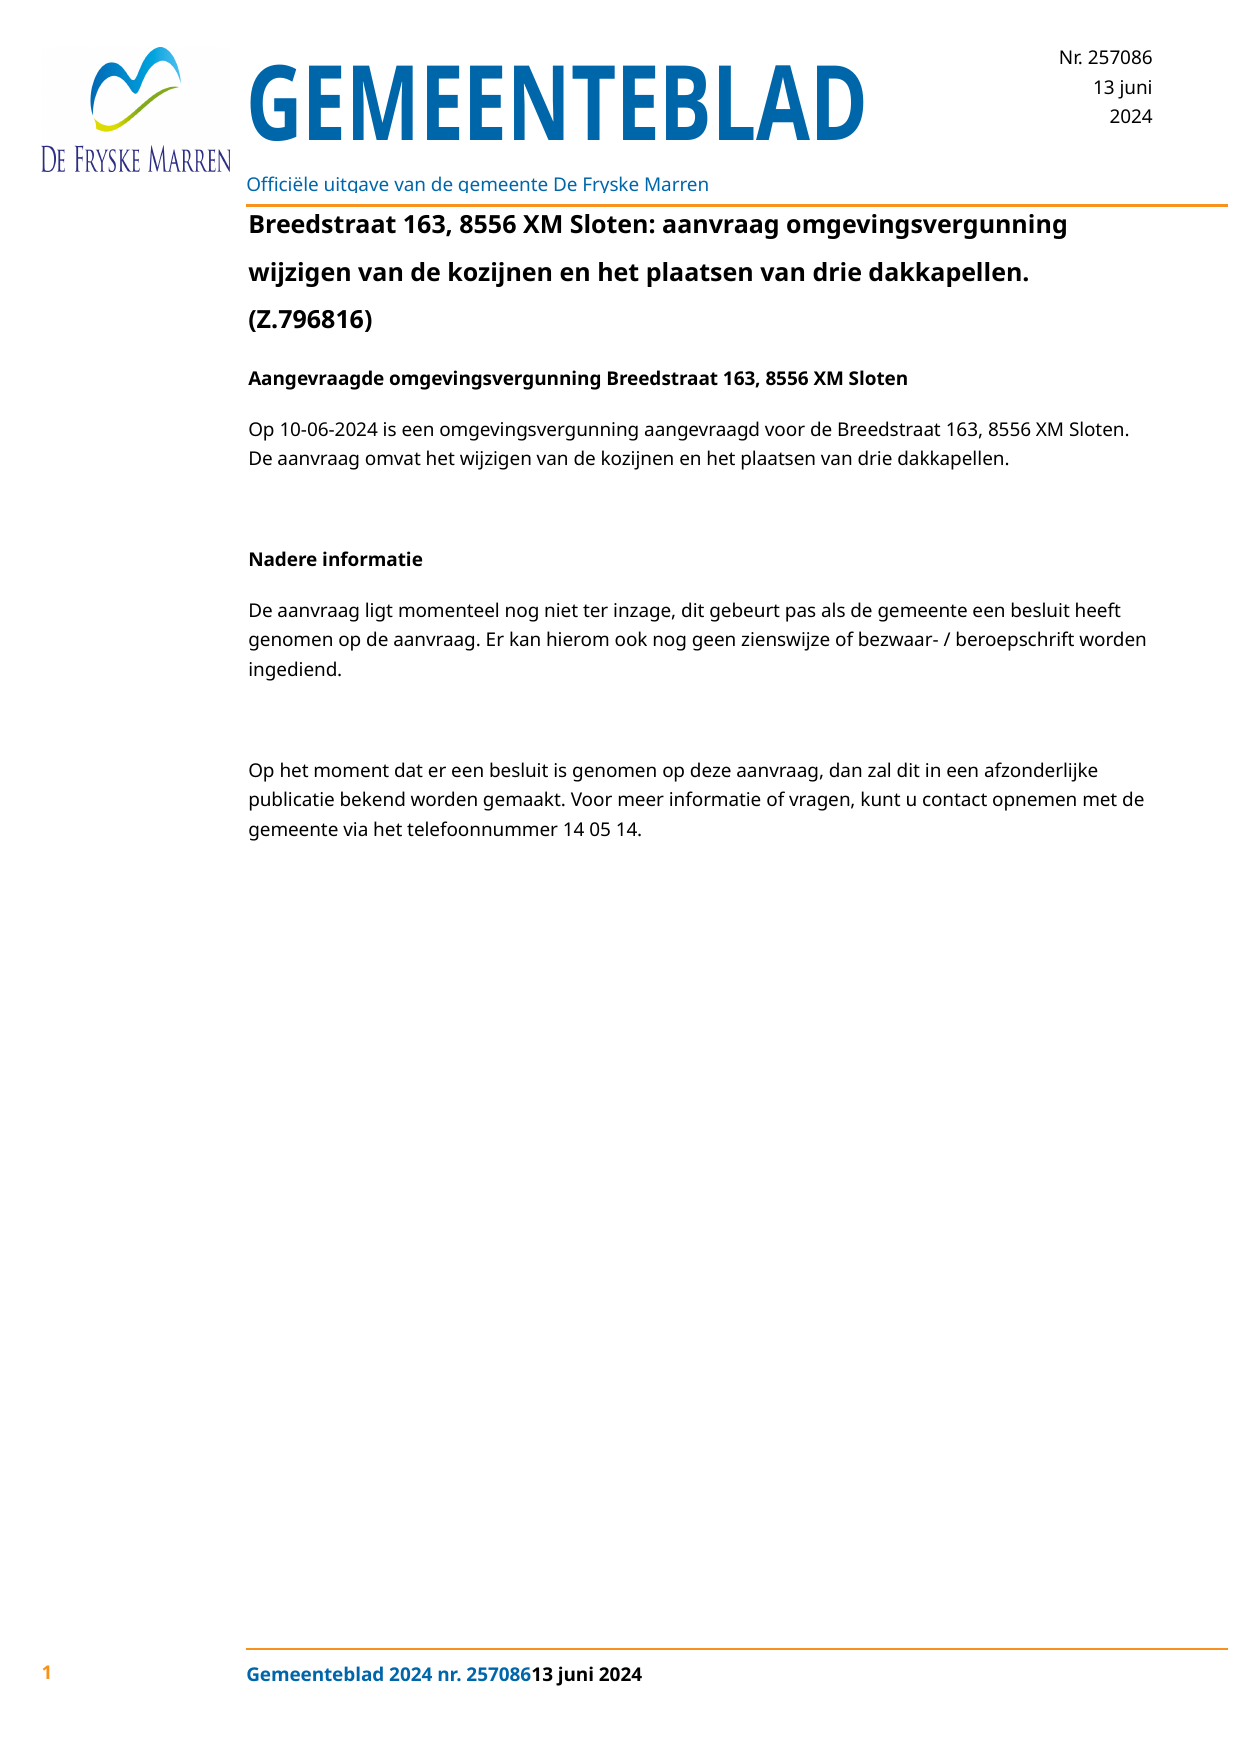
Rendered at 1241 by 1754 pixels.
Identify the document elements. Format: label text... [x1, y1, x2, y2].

text Breedstraat 163, 8556 XM Sloten: aanvraag omgevingsvergunning wijzigen van de kozijnen en het plaatsen van drie dakkapellen. (Z.796816) [248, 207, 1152, 336]
text Op 10-06-2024 is een omgevingsvergunning aangevraagd voor de Breedstraat 163, 8556 XM Sloten. De aanvraag omvat het wijzigen van de kozijnen en het plaatsen van drie dakkapellen. [248, 416, 1152, 471]
text Nadere informatie [248, 546, 1152, 572]
text De aanvraag ligt momenteel nog niet ter inzage, dit gebeurt pas als de gemeente een besluit heeft genomen op de aanvraag. Er kan hierom ook nog geen zienswijze of bezwaar- / beroepschrift worden ingediend. [248, 597, 1152, 682]
text Op het moment dat er een besluit is genomen op deze aanvraag, dan zal dit in een afzonderlijke publicatie bekend worden gemaakt. Voor meer informatie of vragen, kunt u contact opnemen met de gemeente via het telefoonnummer 14 05 14. [248, 757, 1152, 842]
picture [41, 47, 231, 172]
text Aangevraagde omgevingsvergunning Breedstraat 163, 8556 XM Sloten [248, 366, 1152, 391]
